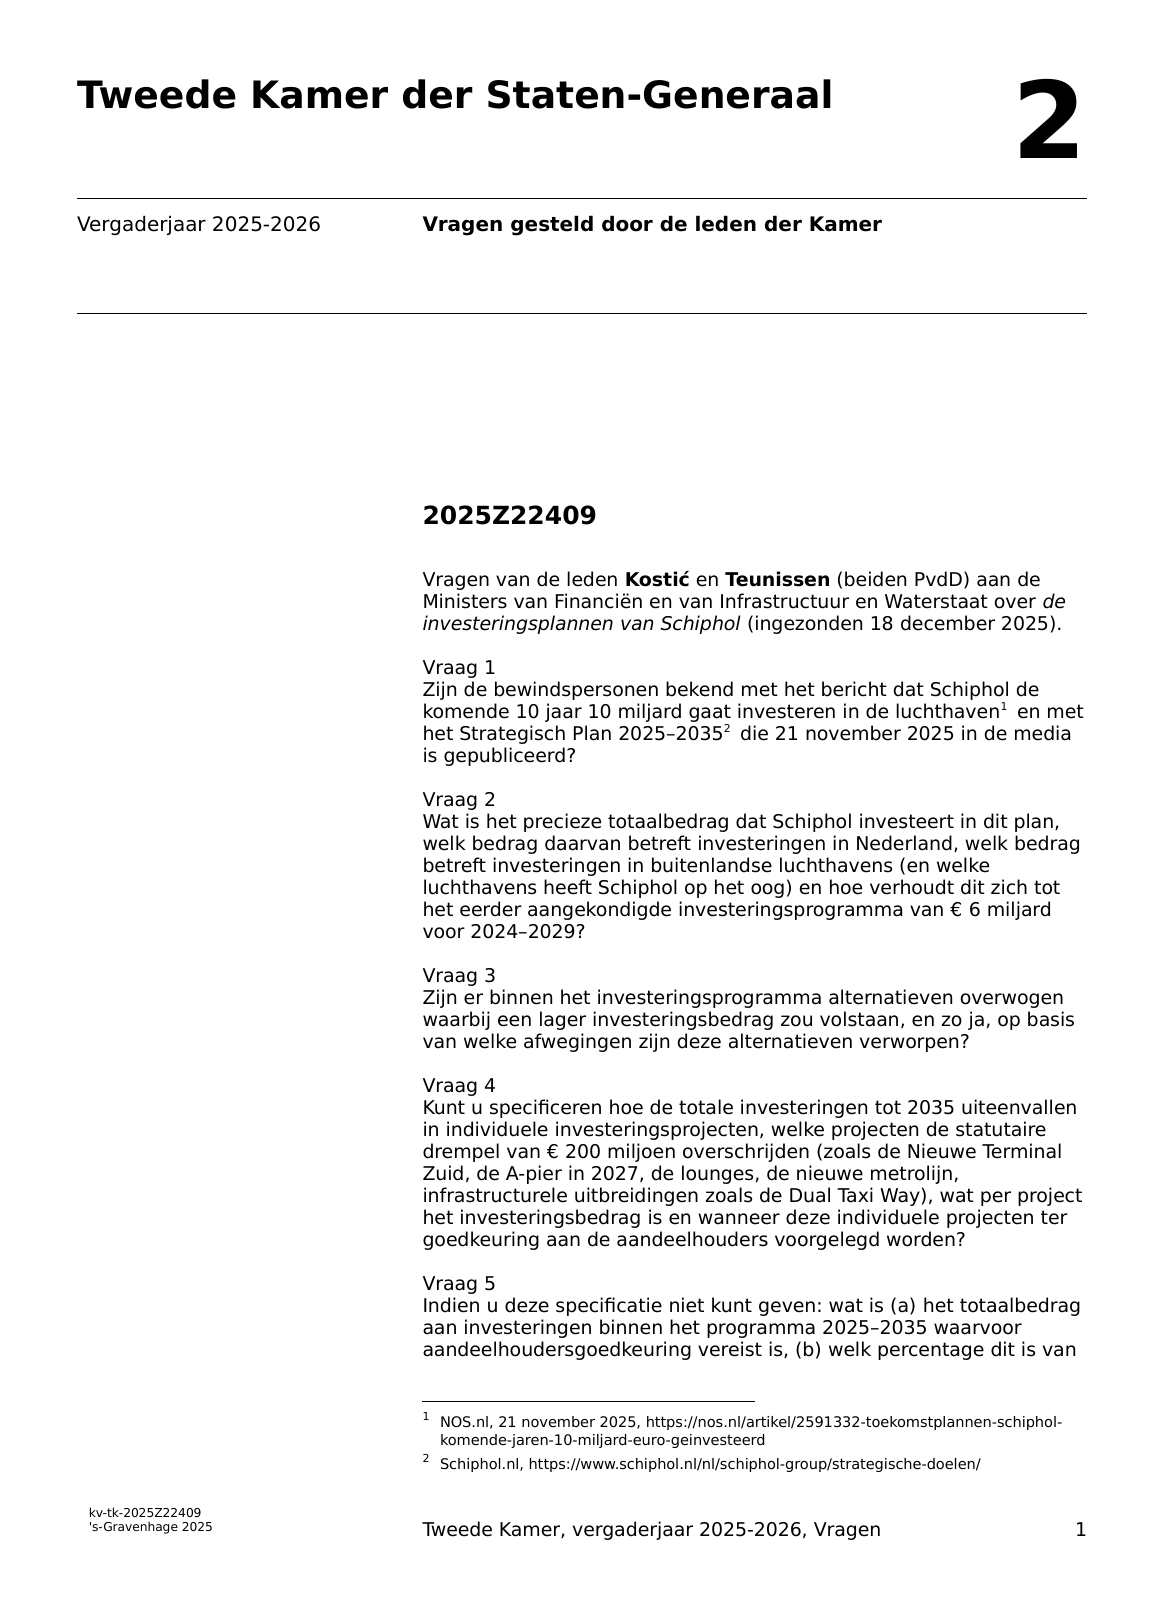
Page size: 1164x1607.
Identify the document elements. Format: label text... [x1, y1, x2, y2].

text Kunt u specificeren hoe de totale investeringen tot 2035 uiteenvallen in individuele investeringsprojecten, welke projecten de statutaire drempel van € 200 miljoen overschrijden (zoals de Nieuwe Terminal Zuid, de A-pier in 2027, de lounges, de nieuwe metrolijn, infrastructurele uitbreidingen zoals de Dual Taxi Way), wat per project het investeringsbedrag is en wanneer deze individuele projecten ter goedkeuring aan de aandeelhouders voorgelegd worden? [422, 1097, 1087, 1251]
text Vraag 4 [422, 1075, 1087, 1097]
text Vraag 3 [422, 965, 1087, 987]
text NOS.nl, 21 november 2025, https://nos.nl/artikel/2591332-toekomstplannen-schiphol-komende-jaren-10-miljard-euro-geinvesteerd [422, 1410, 1087, 1449]
text Indien u deze specificatie niet kunt geven: wat is (a) het totaalbedrag aan investeringen binnen het programma 2025–2035 waarvoor aandeelhoudersgoedkeuring vereist is, (b) welk percentage dit is van [422, 1295, 1087, 1361]
table_header Tweede Kamer der Staten-Generaal [77, 59, 886, 198]
text Vraag 2 [422, 789, 1087, 811]
text Wat is het precieze totaalbedrag dat Schiphol investeert in dit plan, welk bedrag daarvan betreft investeringen in Nederland, welk bedrag betreft investeringen in buitenlandse luchthavens (en welke luchthavens heeft Schiphol op het oog) en hoe verhoudt dit zich tot het eerder aangekondigde investeringsprogramma van € 6 miljard voor 2024–2029? [422, 811, 1087, 943]
table_header 2 [886, 59, 1087, 198]
text Zijn er binnen het investeringsprogramma alternatieven overwogen waarbij een lager investeringsbedrag zou volstaan, en zo ja, op basis van welke afwegingen zijn deze alternatieven verworpen? [422, 987, 1087, 1053]
table_cell Vergaderjaar 2025-2026 [77, 199, 422, 313]
text 's-Gravenhage 2025 [88, 1520, 323, 1534]
text Schiphol.nl, https://www.schiphol.nl/nl/schiphol-group/strategische-doelen/ [422, 1452, 1087, 1474]
text kv-tk-2025Z22409 [88, 1506, 323, 1520]
text Vragen van de leden Kostić en Teunissen (beiden PvdD) aan de Ministers van Financiën en van Infrastructuur en Waterstaat over de investeringsplannen van Schiphol (ingezonden 18 december 2025). [422, 569, 1087, 635]
text Vraag 5 [422, 1273, 1087, 1295]
table_cell Vragen gesteld door de leden der Kamer [422, 199, 1087, 313]
text Zijn de bewindspersonen bekend met het bericht dat Schiphol de komende 10 jaar 10 miljard gaat investeren in de luchthaven en met het Strategisch Plan 2025–2035 die 21 november 2025 in de media is gepubliceerd? [422, 679, 1087, 767]
text Vraag 1 [422, 657, 1087, 679]
text 2025Z22409 [422, 501, 1087, 531]
